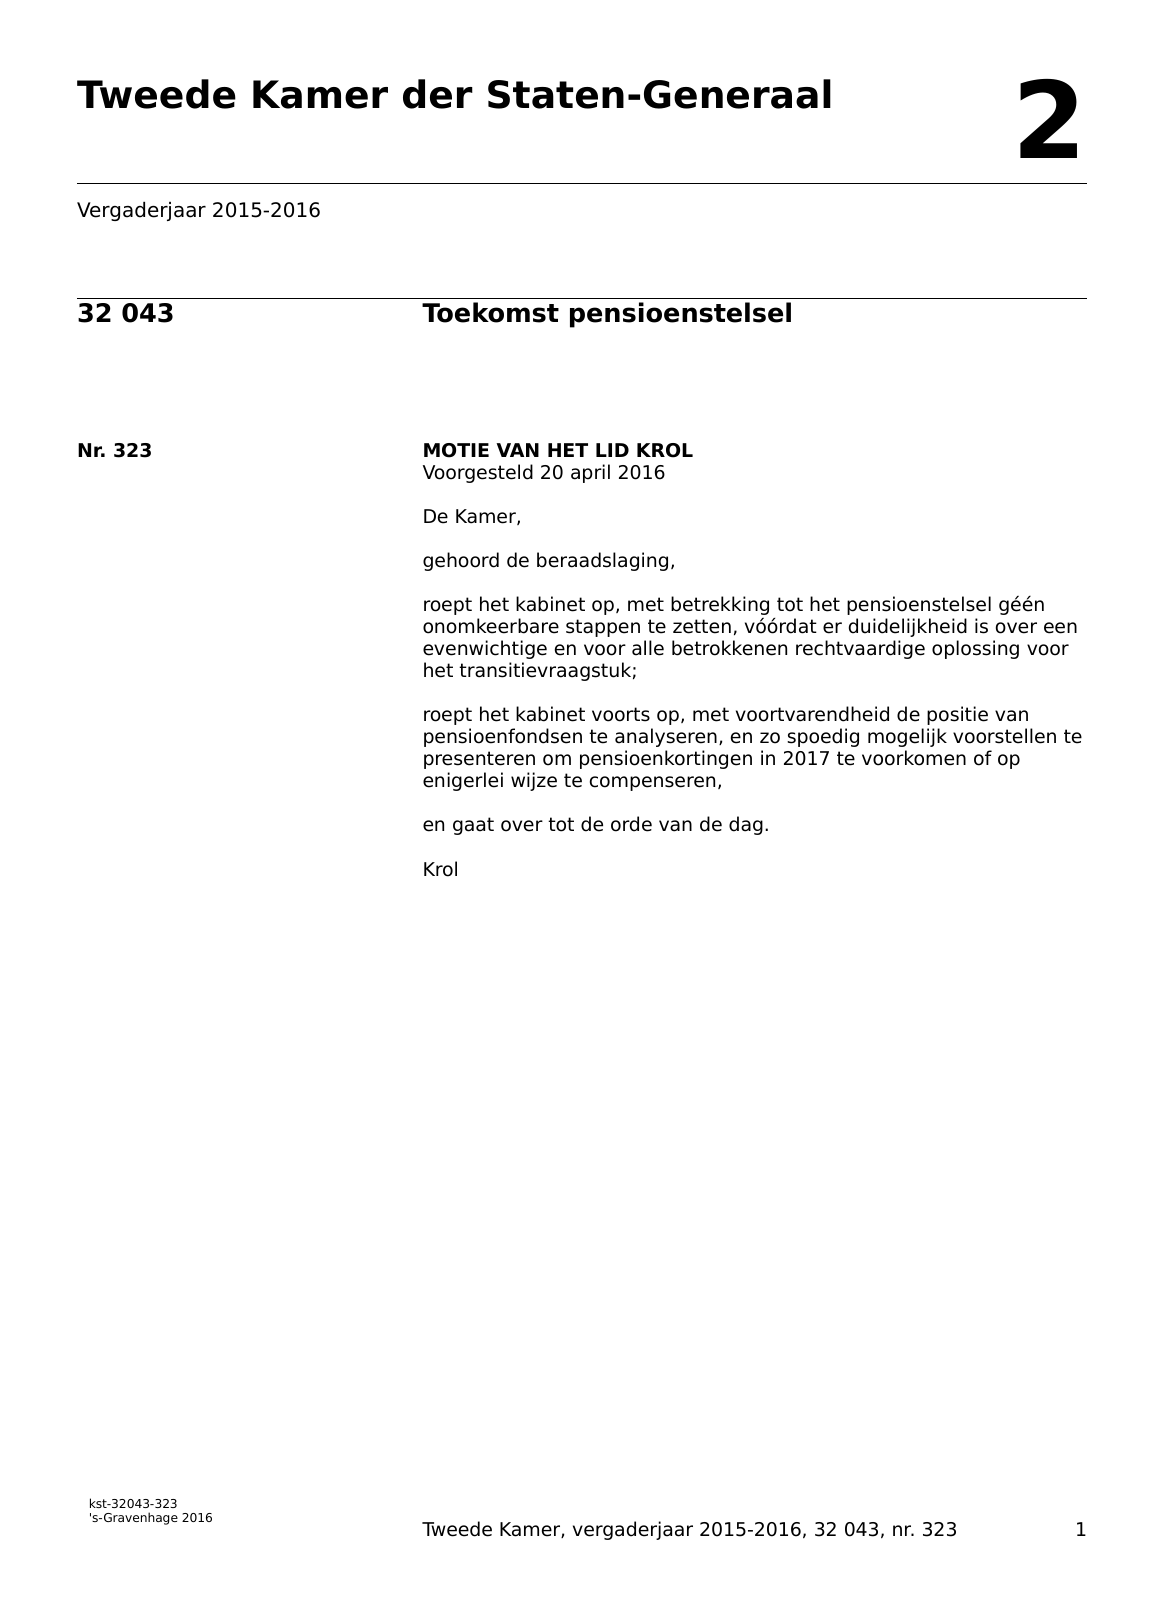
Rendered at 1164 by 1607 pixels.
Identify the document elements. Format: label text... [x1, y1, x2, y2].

table_header 2 [886, 59, 1087, 183]
text kst-32043-323 [88, 1497, 323, 1511]
text Voorgesteld 20 april 2016 [422, 462, 1087, 484]
text roept het kabinet voorts op, met voortvarendheid de positie van pensioenfondsen te analyseren, en zo spoedig mogelijk voorstellen te presenteren om pensioenkortingen in 2017 te voorkomen of op enigerlei wijze te compenseren, [422, 704, 1087, 792]
subtitle 32 043 Toekomst pensioenstelsel [77, 299, 1087, 329]
text 's-Gravenhage 2016 [88, 1511, 323, 1525]
table_cell Vergaderjaar 2015-2016 [77, 184, 1087, 298]
text gehoord de beraadslaging, [422, 550, 1087, 572]
text en gaat over tot de orde van de dag. [422, 814, 1087, 836]
table_header Tweede Kamer der Staten-Generaal [77, 59, 886, 183]
text roept het kabinet op, met betrekking tot het pensioenstelsel géén onomkeerbare stappen te zetten, vóórdat er duidelijkheid is over een evenwichtige en voor alle betrokkenen rechtvaardige oplossing voor het transitievraagstuk; [422, 594, 1087, 682]
text Krol [422, 858, 1087, 881]
text De Kamer, [422, 506, 1087, 528]
subtitle Nr. 323 MOTIE VAN HET LID KROL [77, 440, 1087, 462]
